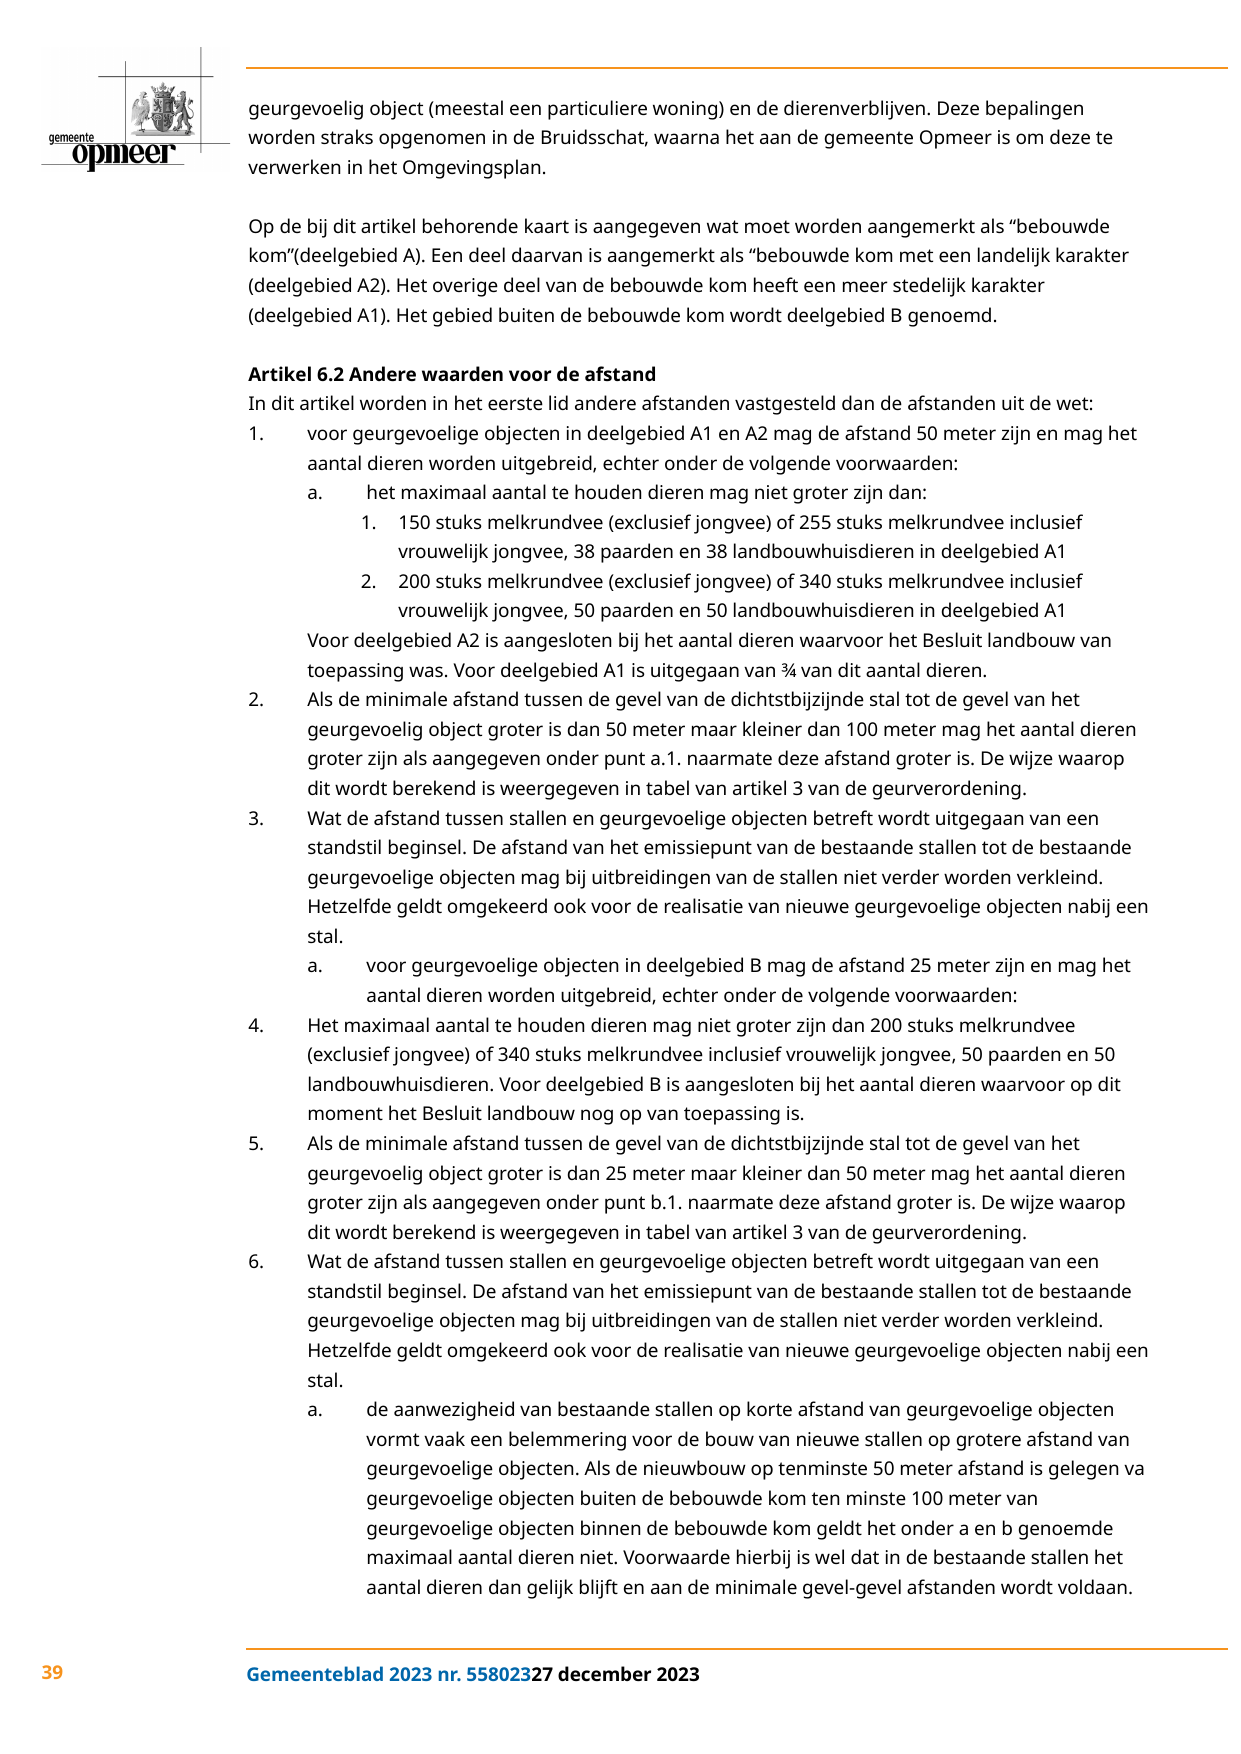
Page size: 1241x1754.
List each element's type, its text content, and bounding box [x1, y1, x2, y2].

text In dit artikel worden in het eerste lid andere afstanden vastgesteld dan de afstanden uit de wet: [248, 391, 1152, 416]
list Het maximaal aantal te houden dieren mag niet groter zijn dan 200 stuks melkrundvee (exclusief jongvee) of 340 stuks melkrundvee inclusief vrouwelijk jongvee, 50 paarden en 50 landbouwhuisdieren. Voor deelgebied B is aangesloten bij het aantal dieren waarvoor op dit moment het Besluit landbouw nog op van toepassing is. [248, 1012, 1152, 1126]
list Wat de afstand tussen stallen en geurgevoelige objecten betreft wordt uitgegaan van een standstil beginsel. De afstand van het emissiepunt van de bestaande stallen tot de bestaande geurgevoelige objecten mag bij uitbreidingen van de stallen niet verder worden verkleind. Hetzelfde geldt omgekeerd ook voor de realisatie van nieuwe geurgevoelige objecten nabij een stal. [248, 805, 1152, 949]
text Op de bij dit artikel behorende kaart is aangegeven wat moet worden aangemerkt als “bebouwde kom”(deelgebied A). Een deel daarvan is aangemerkt als “bebouwde kom met een landelijk karakter (deelgebied A2). Het overige deel van de bebouwde kom heeft een meer stedelijk karakter (deelgebied A1). Het gebied buiten de bebouwde kom wordt deelgebied B genoemd. [248, 213, 1152, 328]
list voor geurgevoelige objecten in deelgebied A1 en A2 mag de afstand 50 meter zijn en mag het aantal dieren worden uitgebreid, echter onder de volgende voorwaarden: [248, 420, 1152, 476]
list Als de minimale afstand tussen de gevel van de dichtstbijzijnde stal tot de gevel van het geurgevoelig object groter is dan 25 meter maar kleiner dan 50 meter mag het aantal dieren groter zijn als aangegeven onder punt b.1. naarmate deze afstand groter is. De wijze waarop dit wordt berekend is weergegeven in tabel van artikel 3 van de geurverordening. [248, 1130, 1152, 1245]
list het maximaal aantal te houden dieren mag niet groter zijn dan: [307, 479, 1152, 505]
picture [41, 47, 231, 172]
list Voor deelgebied A2 is aangesloten bij het aantal dieren waarvoor het Besluit landbouw van toepassing was. Voor deelgebied A1 is uitgegaan van ¾ van dit aantal dieren. [248, 627, 1152, 683]
list Wat de afstand tussen stallen en geurgevoelige objecten betreft wordt uitgegaan van een standstil beginsel. De afstand van het emissiepunt van de bestaande stallen tot de bestaande geurgevoelige objecten mag bij uitbreidingen van de stallen niet verder worden verkleind. Hetzelfde geldt omgekeerd ook voor de realisatie van nieuwe geurgevoelige objecten nabij een stal. [248, 1248, 1152, 1393]
text Artikel 6.2 Andere waarden voor de afstand [248, 361, 1152, 387]
list Als de minimale afstand tussen de gevel van de dichtstbijzijnde stal tot de gevel van het geurgevoelig object groter is dan 50 meter maar kleiner dan 100 meter mag het aantal dieren groter zijn als aangegeven onder punt a.1. naarmate deze afstand groter is. De wijze waarop dit wordt berekend is weergegeven in tabel van artikel 3 van de geurverordening. [248, 686, 1152, 801]
list de aanwezigheid van bestaande stallen op korte afstand van geurgevoelige objecten vormt vaak een belemmering voor de bouw van nieuwe stallen op grotere afstand van geurgevoelige objecten. Als de nieuwbouw op tenminste 50 meter afstand is gelegen va geurgevoelige objecten buiten de bebouwde kom ten minste 100 meter van geurgevoelige objecten binnen de bebouwde kom geldt het onder a en b genoemde maximaal aantal dieren niet. Voorwaarde hierbij is wel dat in de bestaande stallen het aantal dieren dan gelijk blijft en aan de minimale gevel-gevel afstanden wordt voldaan. [307, 1396, 1152, 1600]
text geurgevoelig object (meestal een particuliere woning) en de dierenverblijven. Deze bepalingen worden straks opgenomen in de Bruidsschat, waarna het aan de gemeente Opmeer is om deze te verwerken in het Omgevingsplan. [248, 95, 1152, 180]
list voor geurgevoelige objecten in deelgebied B mag de afstand 25 meter zijn en mag het aantal dieren worden uitgebreid, echter onder de volgende voorwaarden: [307, 953, 1152, 1008]
list 150 stuks melkrundvee (exclusief jongvee) of 255 stuks melkrundvee inclusief vrouwelijk jongvee, 38 paarden en 38 landbouwhuisdieren in deelgebied A1 [361, 509, 1152, 564]
list 200 stuks melkrundvee (exclusief jongvee) of 340 stuks melkrundvee inclusief vrouwelijk jongvee, 50 paarden en 50 landbouwhuisdieren in deelgebied A1 [361, 568, 1152, 623]
